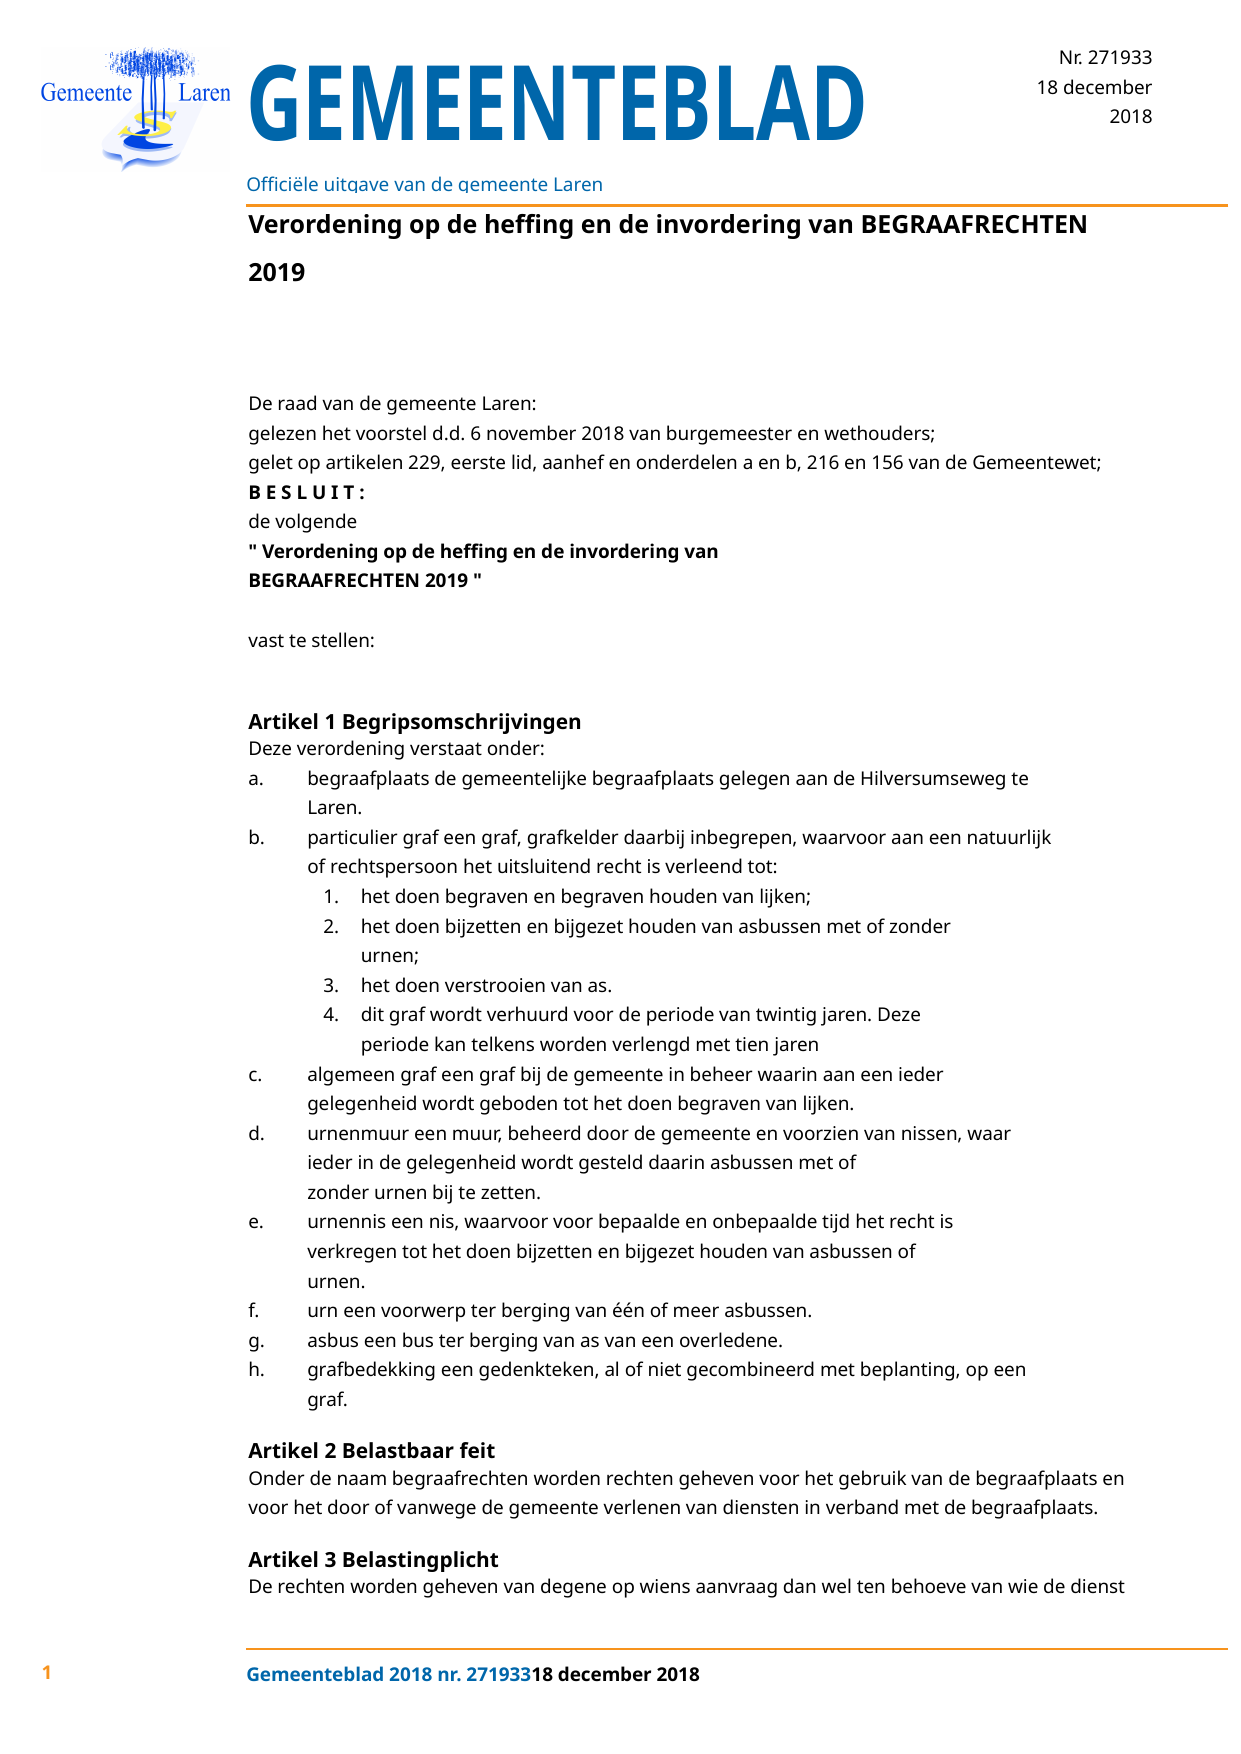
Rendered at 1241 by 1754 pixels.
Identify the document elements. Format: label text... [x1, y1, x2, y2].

text gelet op artikelen 229, eerste lid, aanhef en onderdelen a en b, 216 en 156 van de Gemeentewet; [248, 449, 1152, 475]
list graf. [248, 1386, 1152, 1412]
list urnen. [248, 1268, 1152, 1293]
text gelezen het voorstel d.d. 6 november 2018 van burgemeester en wethouders; [248, 420, 1152, 446]
list of rechtspersoon het uitsluitend recht is verleend tot: [248, 854, 1152, 879]
list het doen bijzetten en bijgezet houden van asbussen met of zonder [323, 913, 1152, 938]
text Artikel 3 Belastingplicht [248, 1545, 1152, 1573]
text vast te stellen: [248, 627, 1152, 653]
list urnenmuur een muur, beheerd door de gemeente en voorzien van nissen, waar [248, 1120, 1152, 1146]
text De raad van de gemeente Laren: [248, 390, 1152, 416]
text BEGRAAFRECHTEN 2019 " [248, 568, 1152, 593]
list gelegenheid wordt geboden tot het doen begraven van lijken. [248, 1090, 1152, 1116]
text Verordening op de heffing en de invordering van BEGRAAFRECHTEN 2019 [248, 207, 1152, 288]
list algemeen graf een graf bij de gemeente in beheer waarin aan een ieder [248, 1061, 1152, 1086]
list het doen begraven en begraven houden van lijken; [323, 883, 1152, 909]
list urnennis een nis, waarvoor voor bepaalde en onbepaalde tijd het recht is [248, 1209, 1152, 1234]
list zonder urnen bij te zetten. [248, 1179, 1152, 1205]
list dit graf wordt verhuurd voor de periode van twintig jaren. Deze [323, 1002, 1152, 1027]
text B E S L U I T : [248, 479, 1152, 505]
text de volgende [248, 508, 1152, 534]
list urn een voorwerp ter berging van één of meer asbussen. [248, 1297, 1152, 1323]
list ieder in de gelegenheid wordt gesteld daarin asbussen met of [248, 1149, 1152, 1175]
list urnen; [323, 942, 1152, 968]
list verkregen tot het doen bijzetten en bijgezet houden van asbussen of [248, 1238, 1152, 1264]
list het doen verstrooien van as. [323, 972, 1152, 998]
text " Verordening op de heffing en de invordering van [248, 538, 1152, 564]
text Artikel 2 Belastbaar feit [248, 1437, 1152, 1465]
list Laren. [248, 794, 1152, 820]
text Artikel 1 Begripsomschrijvingen [248, 707, 1152, 735]
text De rechten worden geheven van degene op wiens aanvraag dan wel ten behoeve van wie de dienst [248, 1573, 1152, 1599]
list particulier graf een graf, grafkelder daarbij inbegrepen, waarvoor aan een natuurlijk [248, 824, 1152, 850]
picture [41, 47, 231, 172]
list begraafplaats de gemeentelijke begraafplaats gelegen aan de Hilversumseweg te [248, 765, 1152, 791]
text Deze verordening verstaat onder: [248, 735, 1152, 761]
list grafbedekking een gedenkteken, al of niet gecombineerd met beplanting, op een [248, 1357, 1152, 1382]
list asbus een bus ter berging van as van een overledene. [248, 1327, 1152, 1353]
list periode kan telkens worden verlengd met tien jaren [323, 1031, 1152, 1057]
text Onder de naam begraafrechten worden rechten geheven voor het gebruik van de begraafplaats en voor het door of vanwege de gemeente verlenen van diensten in verband met de begraafplaats. [248, 1465, 1152, 1520]
